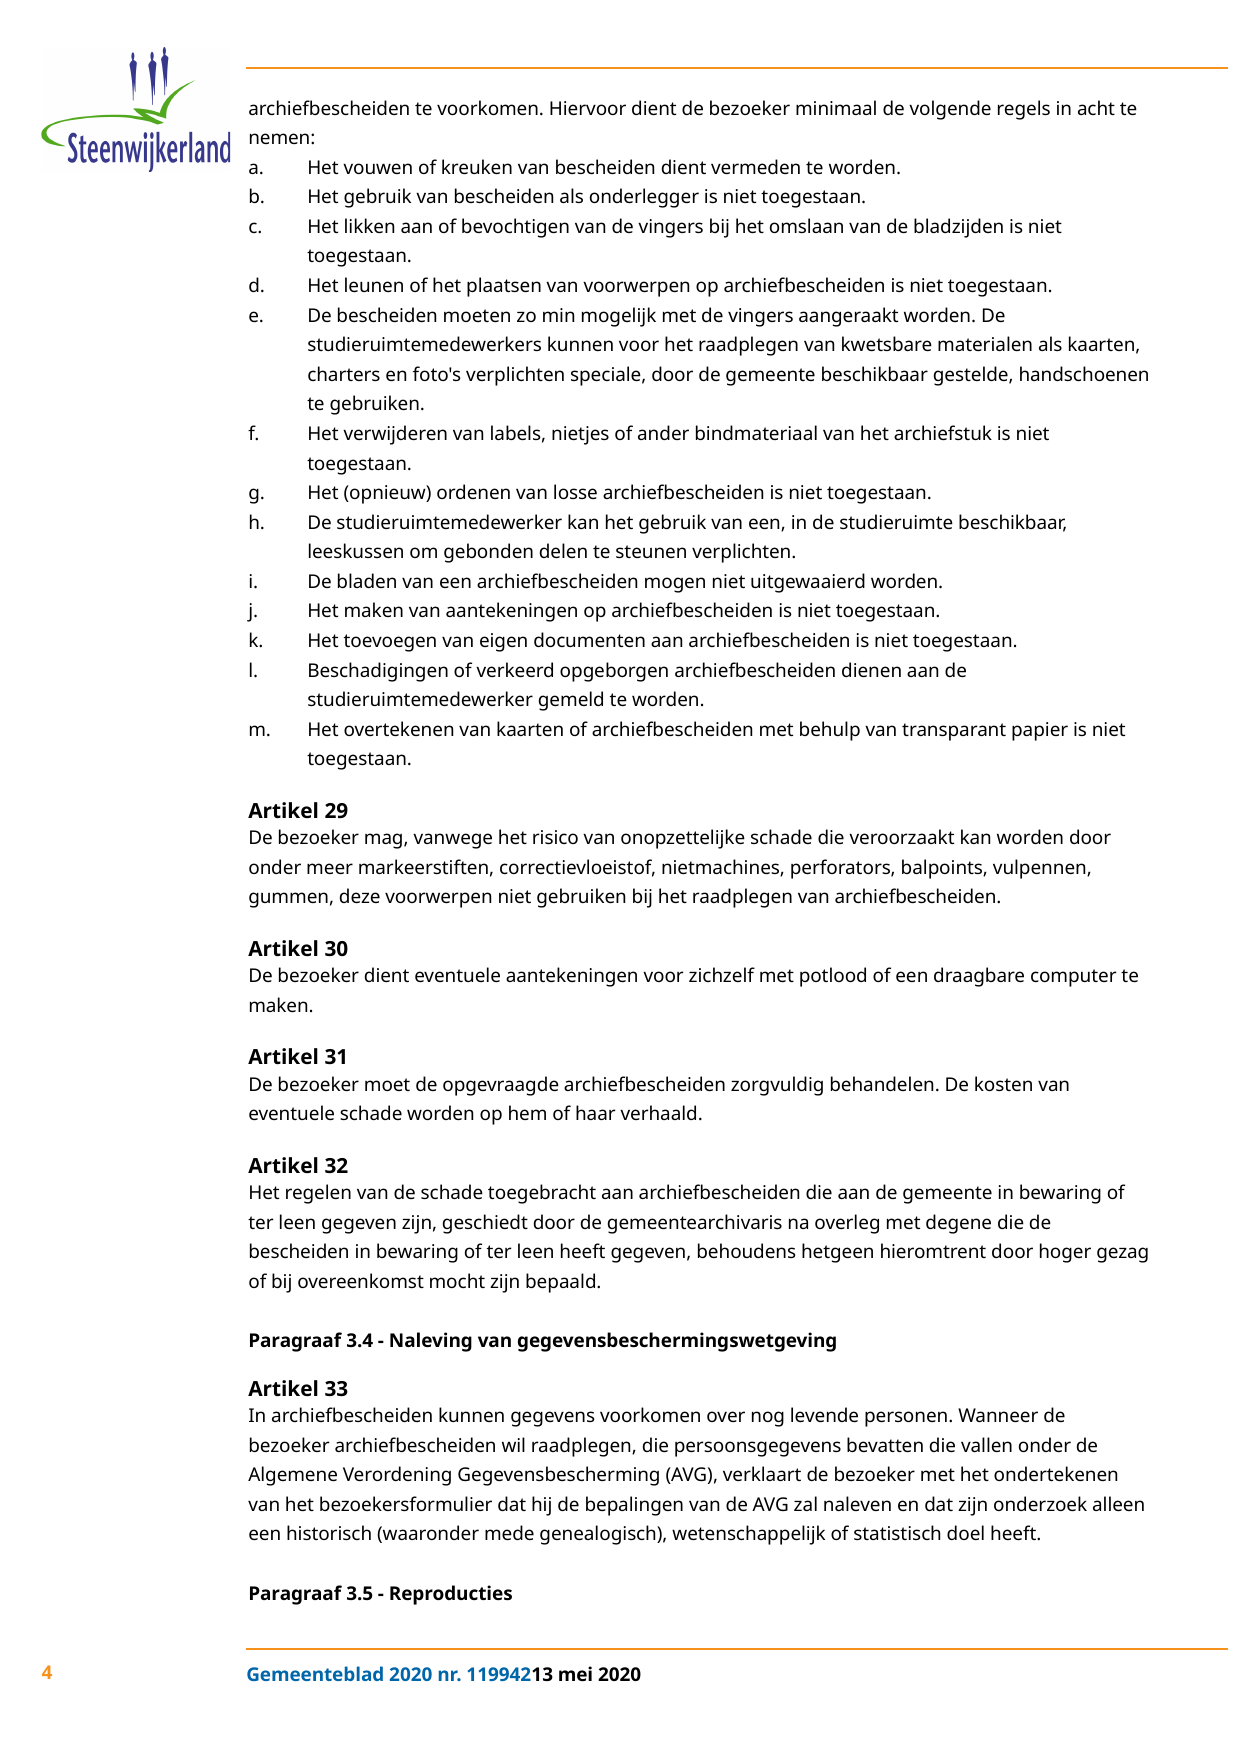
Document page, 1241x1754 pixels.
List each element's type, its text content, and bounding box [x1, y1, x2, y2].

list De studieruimtemedewerker kan het gebruik van een, in de studieruimte beschikbaar, leeskussen om gebonden delen te steunen verplichten. [248, 509, 1152, 564]
list De bladen van een archiefbescheiden mogen niet uitgewaaierd worden. [248, 568, 1152, 594]
list Het leunen of het plaatsen van voorwerpen op archiefbescheiden is niet toegestaan. [248, 272, 1152, 298]
list Het maken van aantekeningen op archiefbescheiden is niet toegestaan. [248, 598, 1152, 623]
text Artikel 29 [248, 796, 1152, 824]
list Het overtekenen van kaarten of archiefbescheiden met behulp van transparant papier is niet toegestaan. [248, 716, 1152, 771]
text Paragraaf 3.4 - Naleving van gegevensbeschermingswetgeving [248, 1327, 1152, 1353]
text archiefbescheiden te voorkomen. Hiervoor dient de bezoeker minimaal de volgende regels in acht te nemen: [248, 95, 1152, 150]
list Het toevoegen van eigen documenten aan archiefbescheiden is niet toegestaan. [248, 627, 1152, 653]
text Het regelen van de schade toegebracht aan archiefbescheiden die aan de gemeente in bewaring of ter leen gegeven zijn, geschiedt door de gemeentearchivaris na overleg met degene die de bescheiden in bewaring of ter leen heeft gegeven, behoudens hetgeen hieromtrent door hoger gezag of bij overeenkomst mocht zijn bepaald. [248, 1179, 1152, 1294]
text De bezoeker moet de opgevraagde archiefbescheiden zorgvuldig behandelen. De kosten van eventuele schade worden op hem of haar verhaald. [248, 1071, 1152, 1126]
list Het vouwen of kreuken van bescheiden dient vermeden te worden. [248, 154, 1152, 180]
text In archiefbescheiden kunnen gegevens voorkomen over nog levende personen. Wanneer de bezoeker archiefbescheiden wil raadplegen, die persoonsgegevens bevatten die vallen onder de Algemene Verordening Gegevensbescherming (AVG), verklaart de bezoeker met het ondertekenen van het bezoekersformulier dat hij de bepalingen van de AVG zal naleven en dat zijn onderzoek alleen een historisch (waaronder mede genealogisch), wetenschappelijk of statistisch doel heeft. [248, 1402, 1152, 1546]
list Het verwijderen van labels, nietjes of ander bindmateriaal van het archiefstuk is niet toegestaan. [248, 420, 1152, 476]
text Artikel 31 [248, 1042, 1152, 1071]
list De bescheiden moeten zo min mogelijk met de vingers aangeraakt worden. De studieruimtemedewerkers kunnen voor het raadplegen van kwetsbare materialen als kaarten, charters en foto's verplichten speciale, door de gemeente beschikbaar gestelde, handschoenen te gebruiken. [248, 302, 1152, 416]
text Paragraaf 3.5 - Reproducties [248, 1580, 1152, 1606]
text Artikel 32 [248, 1151, 1152, 1179]
text De bezoeker mag, vanwege het risico van onopzettelijke schade die veroorzaakt kan worden door onder meer markeerstiften, correctievloeistof, nietmachines, perforators, balpoints, vulpennen, gummen, deze voorwerpen niet gebruiken bij het raadplegen van archiefbescheiden. [248, 824, 1152, 909]
text De bezoeker dient eventuele aantekeningen voor zichzelf met potlood of een draagbare computer te maken. [248, 962, 1152, 1018]
list Het likken aan of bevochtigen van de vingers bij het omslaan van de bladzijden is niet toegestaan. [248, 213, 1152, 268]
picture [41, 47, 231, 172]
text Artikel 30 [248, 934, 1152, 962]
text Artikel 33 [248, 1374, 1152, 1402]
list Het gebruik van bescheiden als onderlegger is niet toegestaan. [248, 183, 1152, 209]
list Beschadigingen of verkeerd opgeborgen archiefbescheiden dienen aan de studieruimtemedewerker gemeld te worden. [248, 657, 1152, 712]
list Het (opnieuw) ordenen van losse archiefbescheiden is niet toegestaan. [248, 479, 1152, 505]
